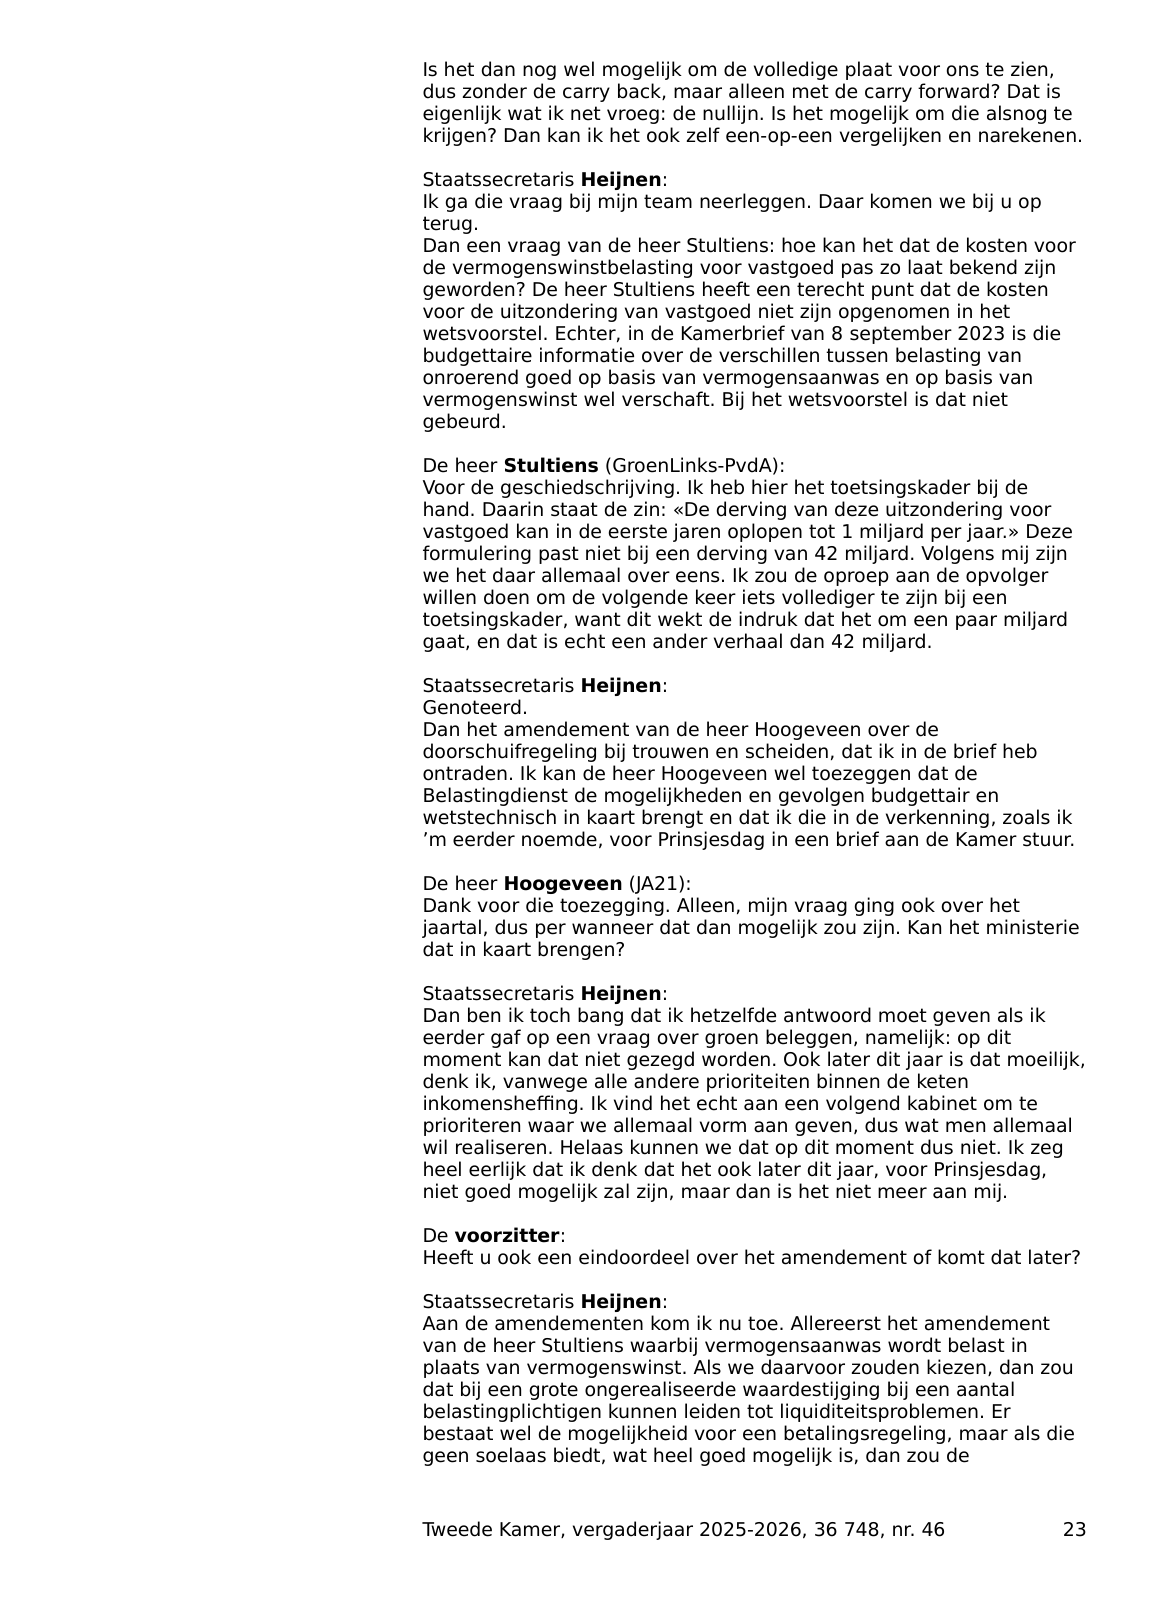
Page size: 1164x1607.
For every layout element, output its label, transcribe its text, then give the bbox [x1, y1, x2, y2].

text Voor de geschiedschrijving. Ik heb hier het toetsingskader bij de hand. Daarin staat de zin: «De derving van deze uitzondering voor vastgoed kan in de eerste jaren oplopen tot 1 miljard per jaar.» Deze formulering past niet bij een derving van 42 miljard. Volgens mij zijn we het daar allemaal over eens. Ik zou de oproep aan de opvolger willen doen om de volgende keer iets vollediger te zijn bij een toetsingskader, want dit wekt de indruk dat het om een paar miljard gaat, en dat is echt een ander verhaal dan 42 miljard. [422, 477, 1087, 653]
text Staatssecretaris Heijnen: [422, 675, 1087, 697]
text Aan de amendementen kom ik nu toe. Allereerst het amendement van de heer Stultiens waarbij vermogensaanwas wordt belast in plaats van vermogenswinst. Als we daarvoor zouden kiezen, dan zou dat bij een grote ongerealiseerde waardestijging bij een aantal belastingplichtigen kunnen leiden tot liquiditeitsproblemen. Er bestaat wel de mogelijkheid voor een betalingsregeling, maar als die geen soelaas biedt, wat heel goed mogelijk is, dan zou de [422, 1313, 1087, 1467]
text Dan een vraag van de heer Stultiens: hoe kan het dat de kosten voor de vermogenswinstbelasting voor vastgoed pas zo laat bekend zijn geworden? De heer Stultiens heeft een terecht punt dat de kosten voor de uitzondering van vastgoed niet zijn opgenomen in het wetsvoorstel. Echter, in de Kamerbrief van 8 september 2023 is die budgettaire informatie over de verschillen tussen belasting van onroerend goed op basis van vermogensaanwas en op basis van vermogenswinst wel verschaft. Bij het wetsvoorstel is dat niet gebeurd. [422, 235, 1087, 433]
text Heeft u ook een eindoordeel over het amendement of komt dat later? [422, 1247, 1087, 1269]
text De heer Stultiens (GroenLinks-PvdA): [422, 455, 1087, 477]
text Genoteerd. [422, 697, 1087, 719]
text Dank voor die toezegging. Alleen, mijn vraag ging ook over het jaartal, dus per wanneer dat dan mogelijk zou zijn. Kan het ministerie dat in kaart brengen? [422, 895, 1087, 961]
text De voorzitter: [422, 1225, 1087, 1247]
text Is het dan nog wel mogelijk om de volledige plaat voor ons te zien, dus zonder de carry back, maar alleen met de carry forward? Dat is eigenlijk wat ik net vroeg: de nullijn. Is het mogelijk om die alsnog te krijgen? Dan kan ik het ook zelf een-op-een vergelijken en narekenen. [422, 59, 1087, 147]
text Staatssecretaris Heijnen: [422, 983, 1087, 1005]
text De heer Hoogeveen (JA21): [422, 873, 1087, 895]
text Dan ben ik toch bang dat ik hetzelfde antwoord moet geven als ik eerder gaf op een vraag over groen beleggen, namelijk: op dit moment kan dat niet gezegd worden. Ook later dit jaar is dat moeilijk, denk ik, vanwege alle andere prioriteiten binnen de keten inkomensheffing. Ik vind het echt aan een volgend kabinet om te prioriteren waar we allemaal vorm aan geven, dus wat men allemaal wil realiseren. Helaas kunnen we dat op dit moment dus niet. Ik zeg heel eerlijk dat ik denk dat het ook later dit jaar, voor Prinsjesdag, niet goed mogelijk zal zijn, maar dan is het niet meer aan mij. [422, 1005, 1087, 1203]
text Dan het amendement van de heer Hoogeveen over de doorschuifregeling bij trouwen en scheiden, dat ik in de brief heb ontraden. Ik kan de heer Hoogeveen wel toezeggen dat de Belastingdienst de mogelijkheden en gevolgen budgettair en wetstechnisch in kaart brengt en dat ik die in de verkenning, zoals ik ’m eerder noemde, voor Prinsjesdag in een brief aan de Kamer stuur. [422, 719, 1087, 851]
text Staatssecretaris Heijnen: [422, 1291, 1087, 1313]
text Staatssecretaris Heijnen: [422, 169, 1087, 191]
text Ik ga die vraag bij mijn team neerleggen. Daar komen we bij u op terug. [422, 191, 1087, 235]
